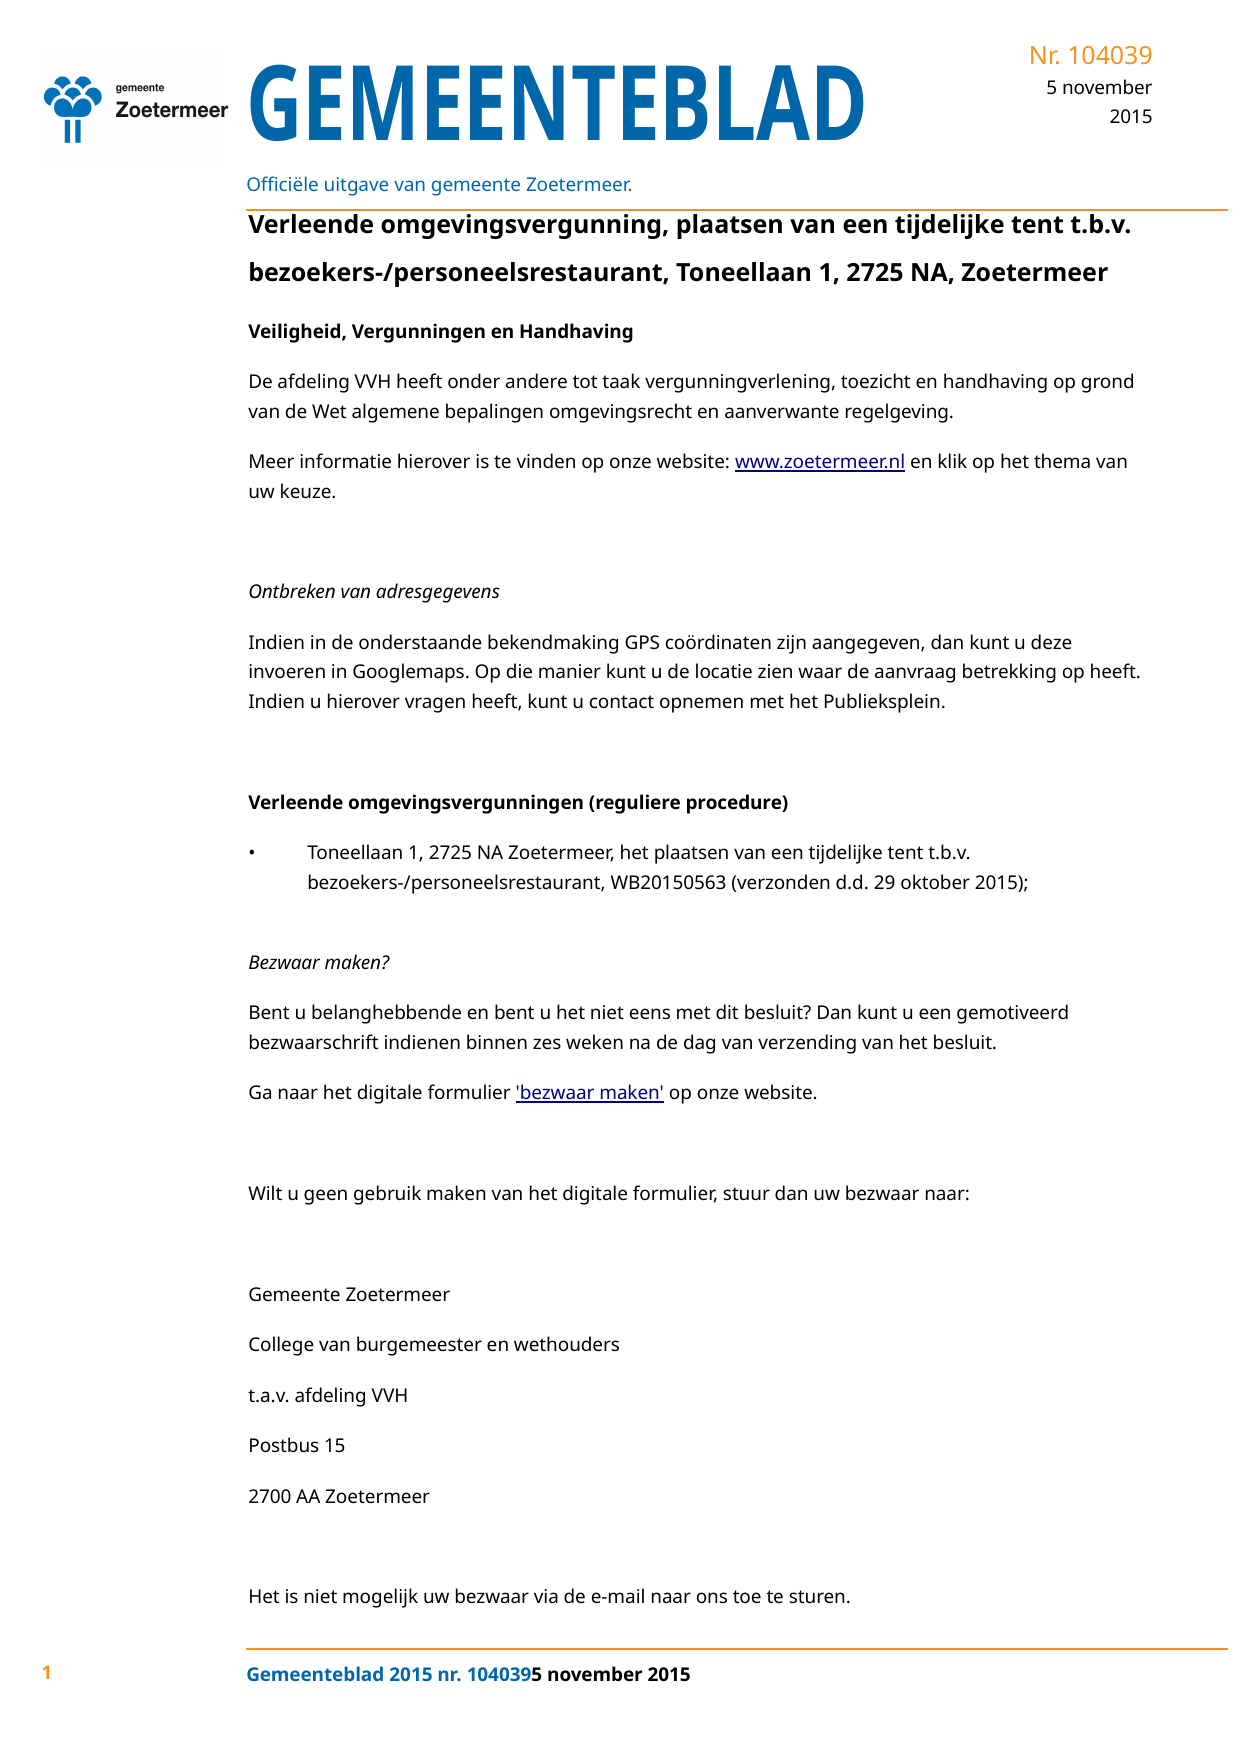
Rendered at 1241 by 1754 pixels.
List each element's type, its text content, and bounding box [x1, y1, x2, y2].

text Verleende omgevingsvergunning, plaatsen van een tijdelijke tent t.b.v. bezoekers-/personeelsrestaurant, Toneellaan 1, 2725 NA, Zoetermeer [248, 211, 1152, 288]
text Meer informatie hierover is te vinden op onze website: www.zoetermeer.nl en klik op het thema van uw keuze. [248, 448, 1152, 504]
text Wilt u geen gebruik maken van het digitale formulier, stuur dan uw bezwaar naar: [248, 1180, 1152, 1206]
text t.a.v. afdeling VVH [248, 1382, 1152, 1408]
text Bezwaar maken? [248, 949, 1152, 975]
text College van burgemeester en wethouders [248, 1332, 1152, 1357]
text 2700 AA Zoetermeer [248, 1483, 1152, 1509]
picture [41, 47, 231, 172]
text Ga naar het digitale formulier 'bezwaar maken' op onze website. [248, 1079, 1152, 1105]
text De afdeling VVH heeft onder andere tot taak vergunningverlening, toezicht en handhaving op grond van de Wet algemene bepalingen omgevingsrecht en aanverwante regelgeving. [248, 368, 1152, 424]
text Ontbreken van adresgegevens [248, 579, 1152, 604]
list Toneellaan 1, 2725 NA Zoetermeer, het plaatsen van een tijdelijke tent t.b.v. bezoekers-/personeelsrestaurant, WB20150563 (verzonden d.d. 29 oktober 2015); [248, 839, 1152, 895]
text Bent u belanghebbende en bent u het niet eens met dit besluit? Dan kunt u een gemotiveerd bezwaarschrift indienen binnen zes weken na de dag van verzending van het besluit. [248, 999, 1152, 1055]
text Verleende omgevingsvergunningen (reguliere procedure) [248, 789, 1152, 815]
text Het is niet mogelijk uw bezwaar via de e-mail naar ons toe te sturen. [248, 1584, 1152, 1609]
text Indien in de onderstaande bekendmaking GPS coördinaten zijn aangegeven, dan kunt u deze invoeren in Googlemaps. Op die manier kunt u de locatie zien waar de aanvraag betrekking op heeft. Indien u hierover vragen heeft, kunt u contact opnemen met het Publieksplein. [248, 629, 1152, 714]
text Veiligheid, Vergunningen en Handhaving [248, 318, 1152, 344]
text Gemeente Zoetermeer [248, 1281, 1152, 1307]
text Postbus 15 [248, 1432, 1152, 1458]
